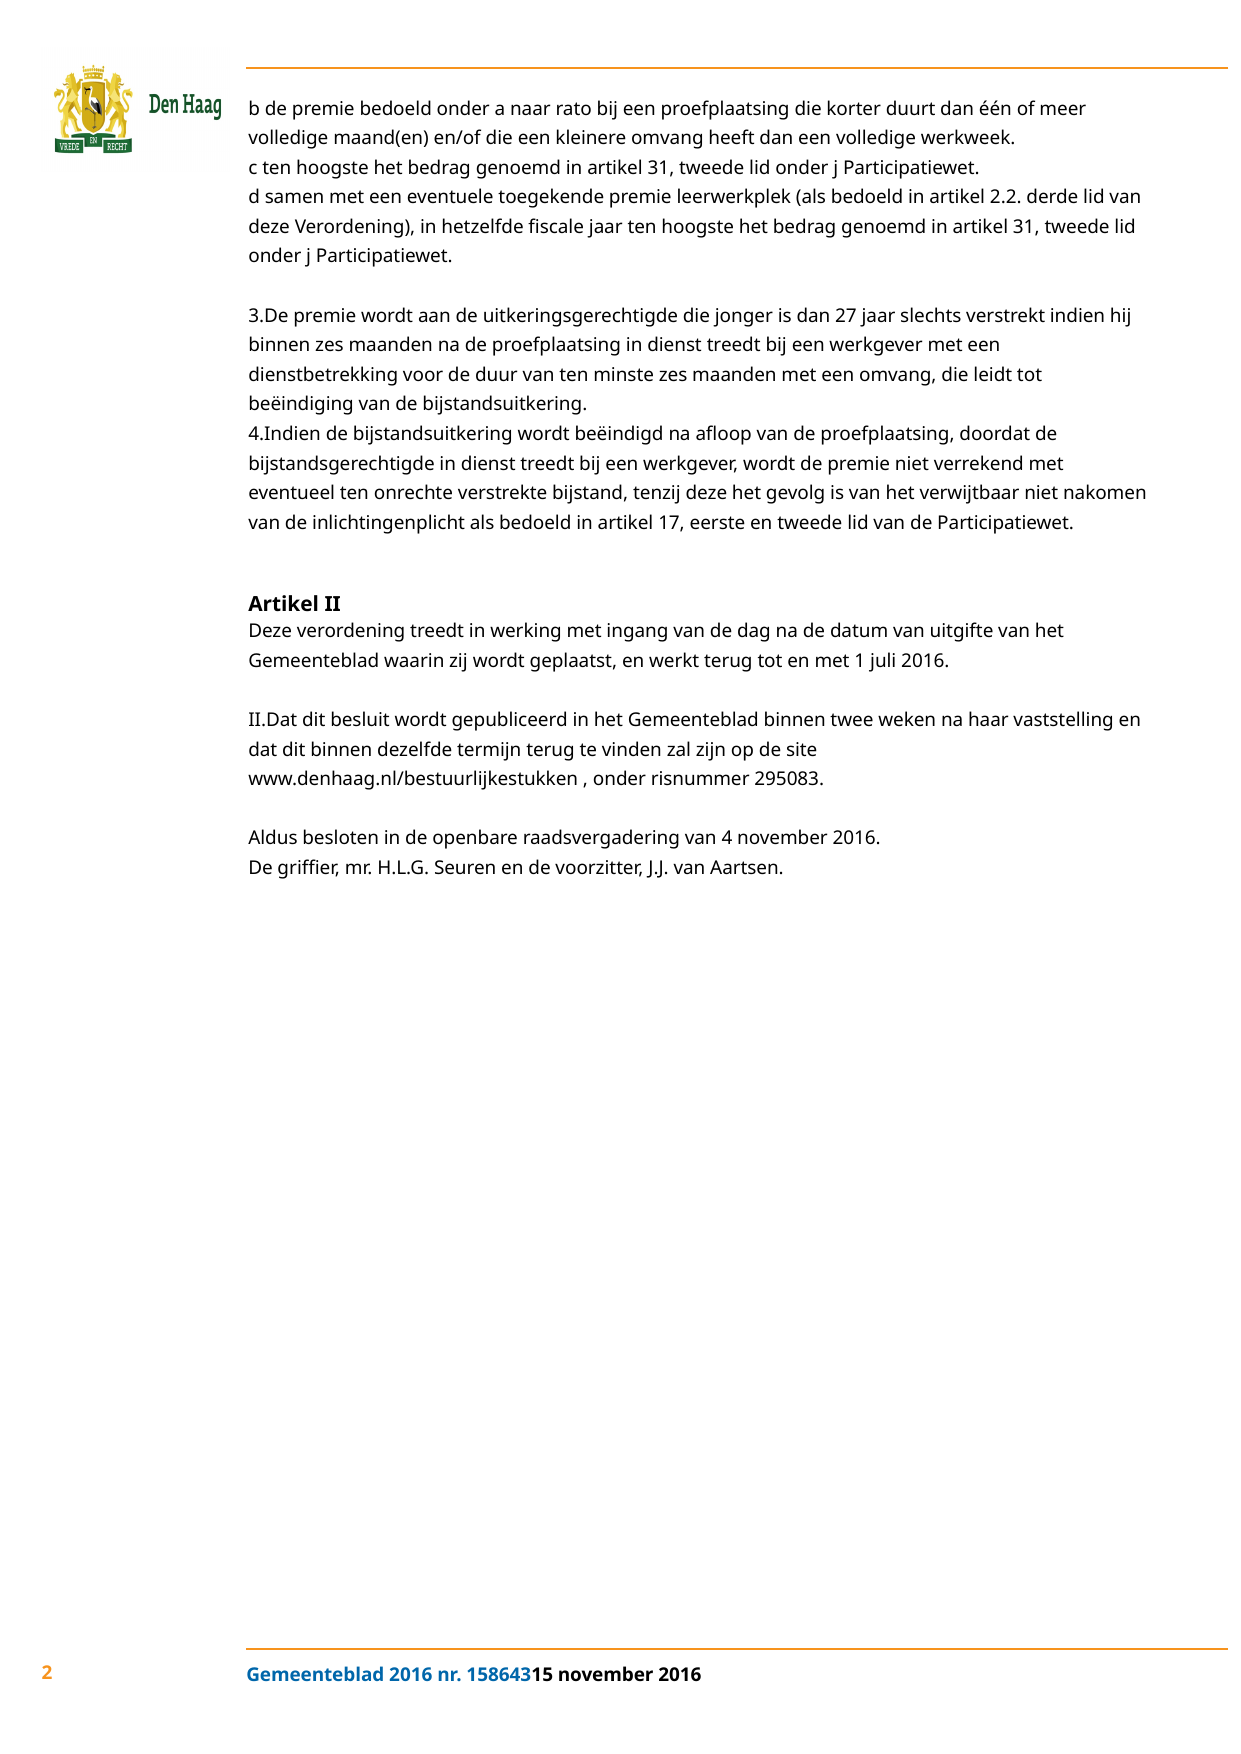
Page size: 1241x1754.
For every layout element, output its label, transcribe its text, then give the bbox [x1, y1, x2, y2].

text 3.De premie wordt aan de uitkeringsgerechtigde die jonger is dan 27 jaar slechts verstrekt indien hij binnen zes maanden na de proefplaatsing in dienst treedt bij een werkgever met een dienstbetrekking voor de duur van ten minste zes maanden met een omvang, die leidt tot beëindiging van de bijstandsuitkering. [248, 302, 1152, 416]
text Deze verordening treedt in werking met ingang van de dag na de datum van uitgifte van het Gemeenteblad waarin zij wordt geplaatst, en werkt terug tot en met 1 juli 2016. [248, 617, 1152, 673]
text 4.Indien de bijstandsuitkering wordt beëindigd na afloop van de proefplaatsing, doordat de bijstandsgerechtigde in dienst treedt bij een werkgever, wordt de premie niet verrekend met eventueel ten onrechte verstrekte bijstand, tenzij deze het gevolg is van het verwijtbaar niet nakomen van de inlichtingenplicht als bedoeld in artikel 17, eerste en tweede lid van de Participatiewet. [248, 420, 1152, 535]
text c ten hoogste het bedrag genoemd in artikel 31, tweede lid onder j Participatiewet. [248, 154, 1152, 180]
text b de premie bedoeld onder a naar rato bij een proefplaatsing die korter duurt dan één of meer volledige maand(en) en/of die een kleinere omvang heeft dan een volledige werkweek. [248, 95, 1152, 150]
picture [41, 47, 231, 172]
text Aldus besloten in de openbare raadsvergadering van 4 november 2016. [248, 824, 1152, 850]
text d samen met een eventuele toegekende premie leerwerkplek (als bedoeld in artikel 2.2. derde lid van deze Verordening), in hetzelfde fiscale jaar ten hoogste het bedrag genoemd in artikel 31, tweede lid onder j Participatiewet. [248, 183, 1152, 268]
text II.Dat dit besluit wordt gepubliceerd in het Gemeenteblad binnen twee weken na haar vaststelling en dat dit binnen dezelfde termijn terug te vinden zal zijn op de site www.denhaag.nl/bestuurlijkestukken , onder risnummer 295083. [248, 706, 1152, 791]
text Artikel II [248, 589, 1152, 617]
text De griffier, mr. H.L.G. Seuren en de voorzitter, J.J. van Aartsen. [248, 854, 1152, 880]
